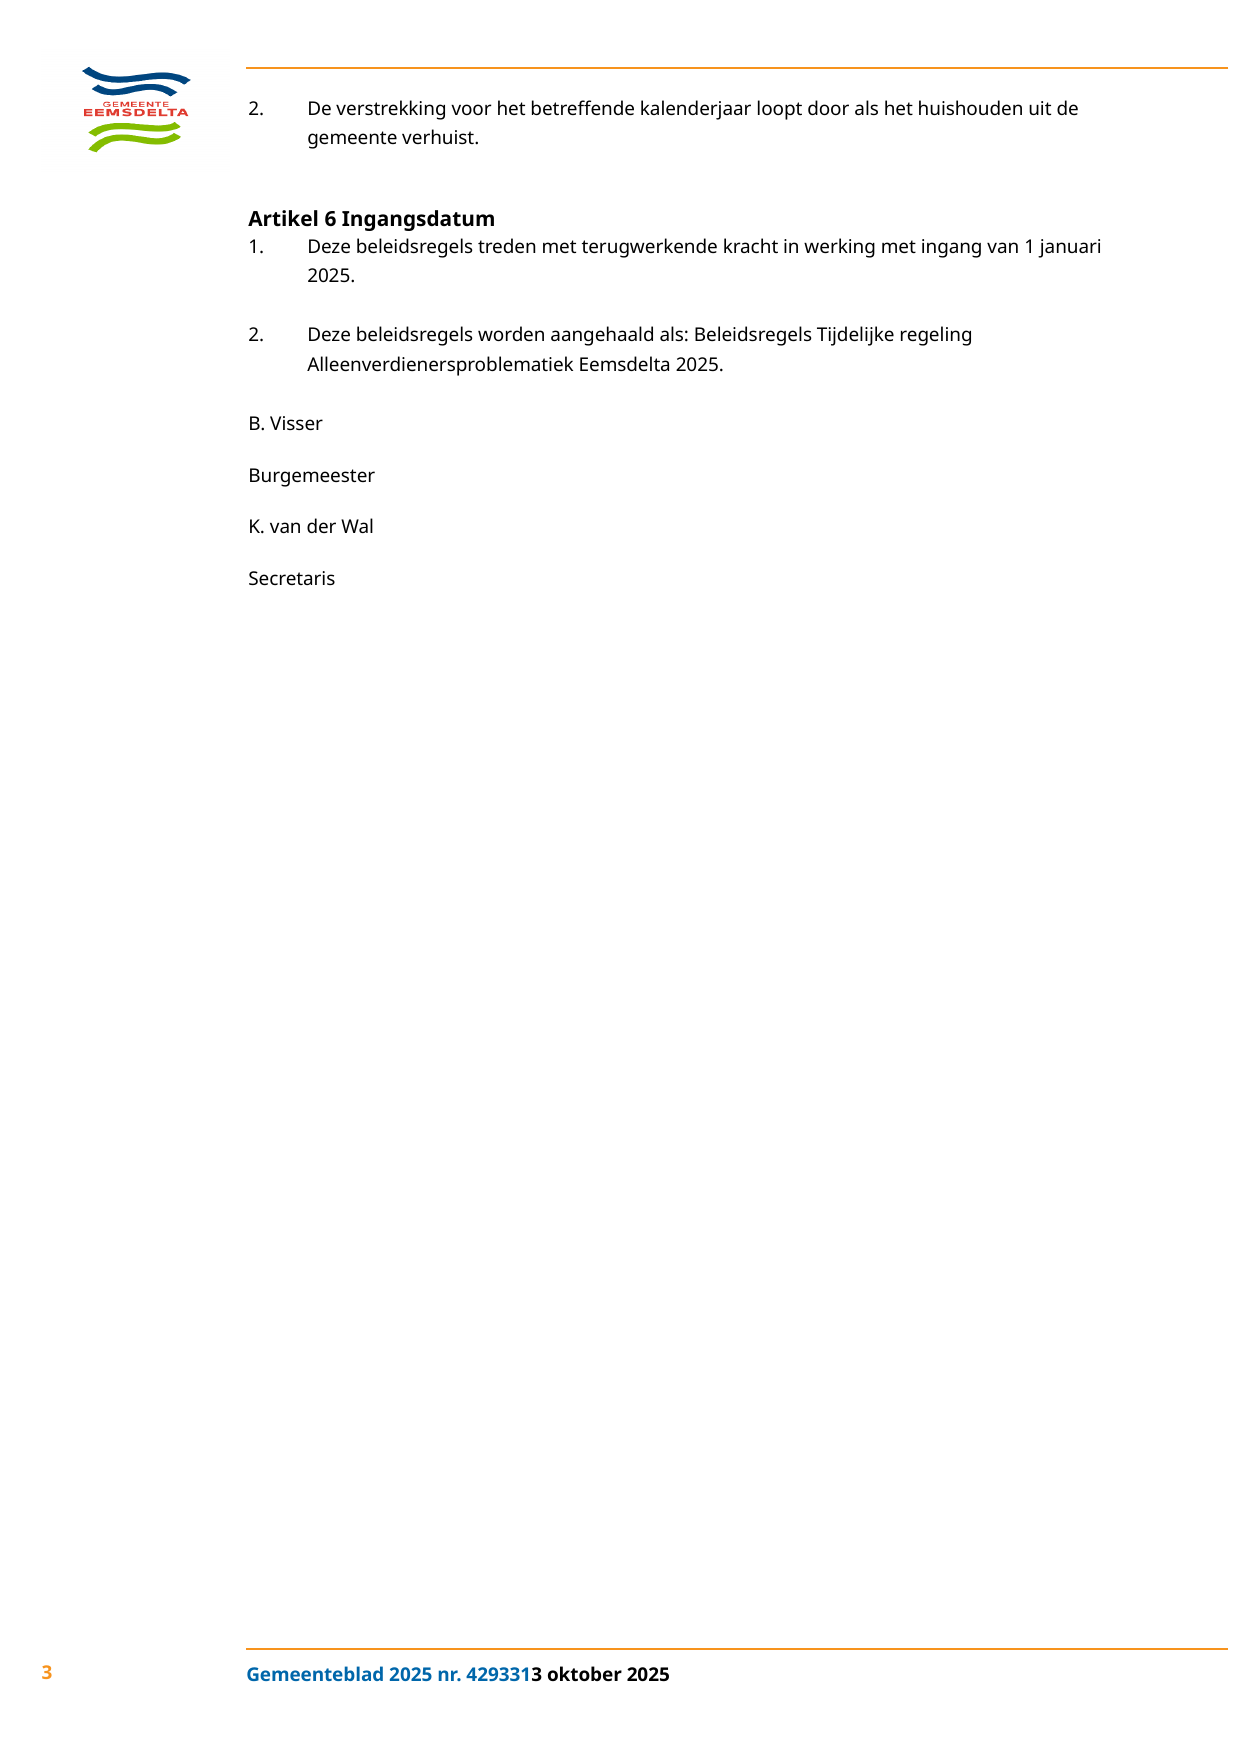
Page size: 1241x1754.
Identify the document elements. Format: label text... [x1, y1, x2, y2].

text B. Visser [248, 410, 1152, 436]
text Burgemeester [248, 462, 1152, 487]
picture [41, 47, 231, 172]
list De verstrekking voor het betreffende kalenderjaar loopt door als het huishouden uit de gemeente verhuist. [248, 95, 1152, 150]
text Artikel 6 Ingangsdatum [248, 204, 1152, 233]
list Deze beleidsregels worden aangehaald als: Beleidsregels Tijdelijke regeling Alleenverdienersproblematiek Eemsdelta 2025. [248, 322, 1152, 377]
text Secretaris [248, 565, 1152, 590]
text K. van der Wal [248, 513, 1152, 539]
list Deze beleidsregels treden met terugwerkende kracht in werking met ingang van 1 januari 2025. [248, 233, 1152, 288]
